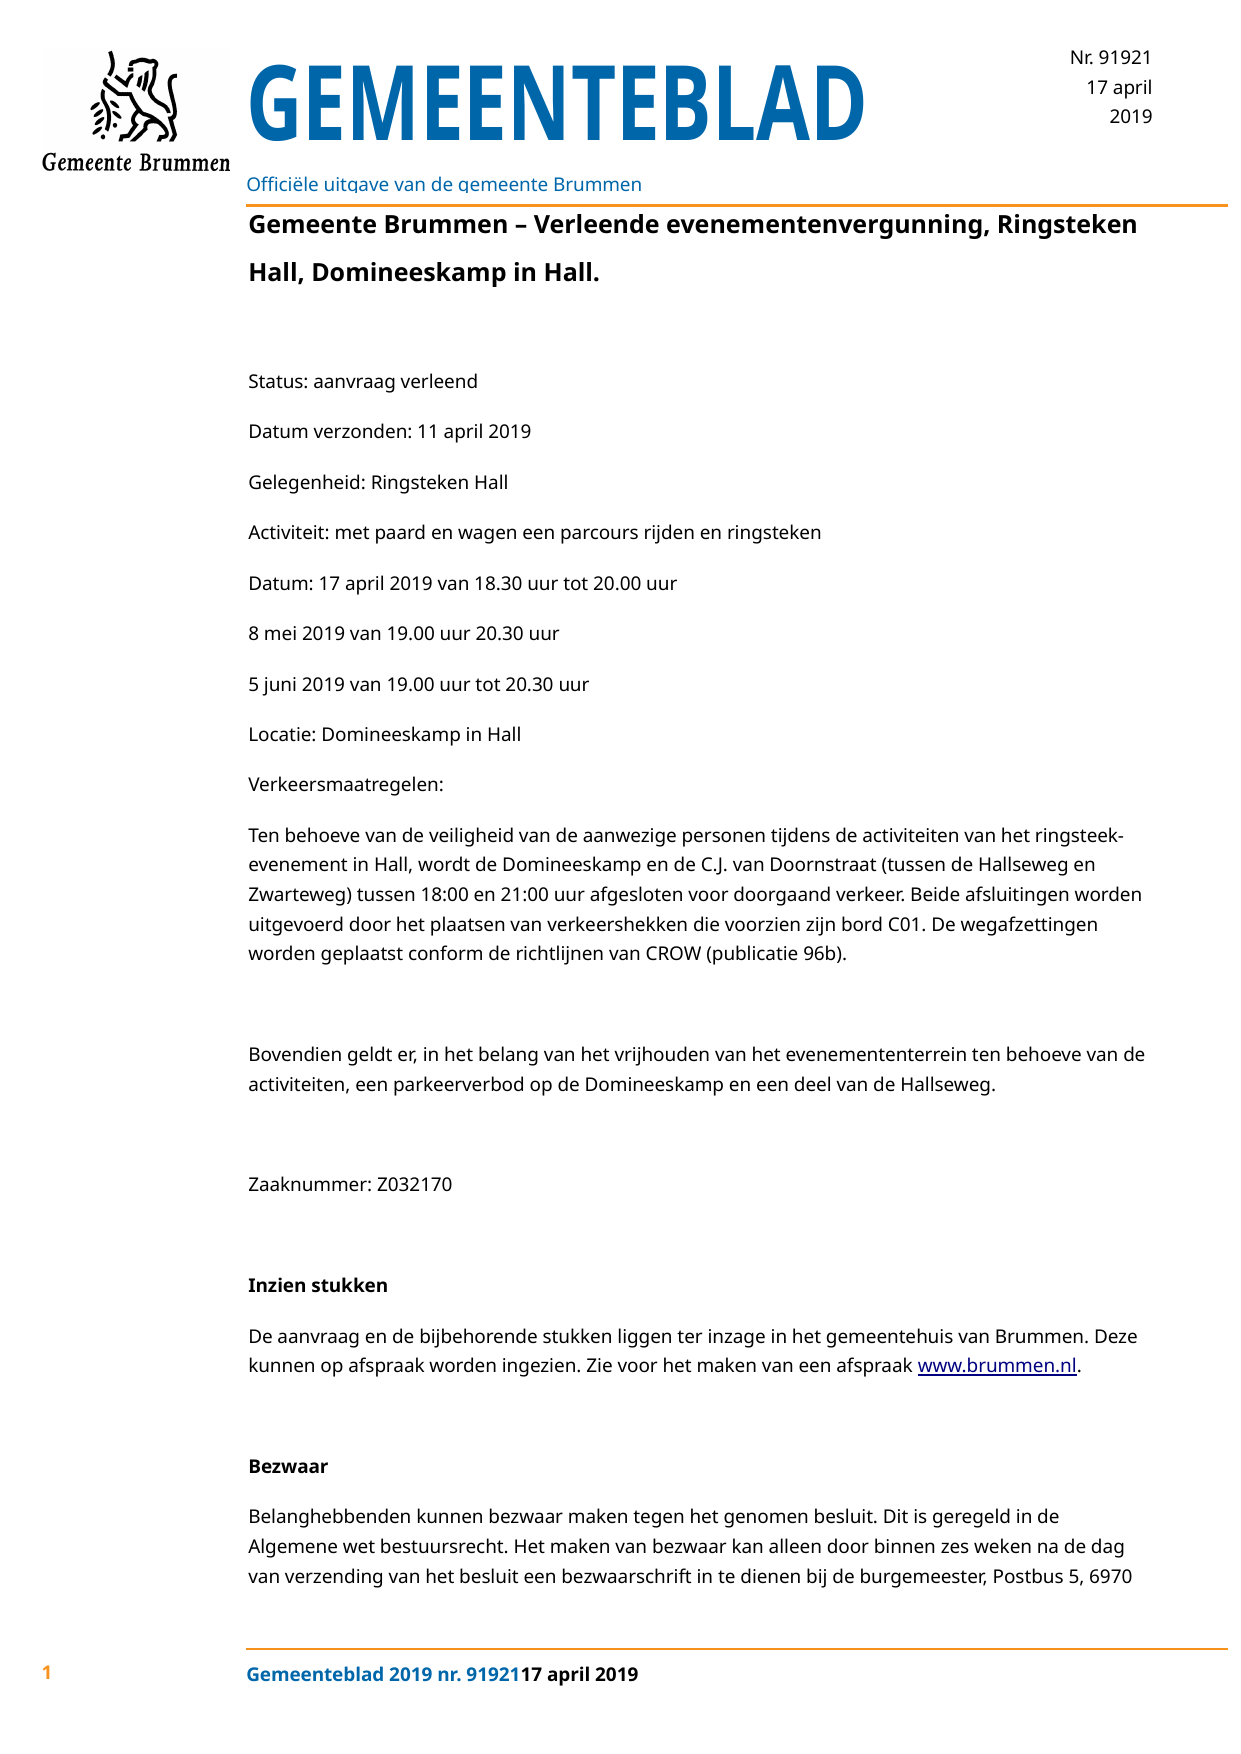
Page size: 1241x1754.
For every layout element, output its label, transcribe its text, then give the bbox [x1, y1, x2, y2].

picture [41, 47, 231, 172]
text 8 mei 2019 van 19.00 uur 20.30 uur [248, 620, 1152, 646]
text Activiteit: met paard en wagen een parcours rijden en ringsteken [248, 519, 1152, 545]
text Gemeente Brummen – Verleende evenementenvergunning, Ringsteken Hall, Domineeskamp in Hall. [248, 207, 1152, 288]
text Verkeersmaatregelen: [248, 772, 1152, 797]
text Datum: 17 april 2019 van 18.30 uur tot 20.00 uur [248, 570, 1152, 596]
text Status: aanvraag verleend [248, 368, 1152, 394]
text Locatie: Domineeskamp in Hall [248, 721, 1152, 747]
text Ten behoeve van de veiligheid van de aanwezige personen tijdens de activiteiten van het ringsteek-evenement in Hall, wordt de Domineeskamp en de C.J. van Doornstraat (tussen de Hallseweg en Zwarteweg) tussen 18:00 en 21:00 uur afgesloten voor doorgaand verkeer. Beide afsluitingen worden uitgevoerd door het plaatsen van verkeershekken die voorzien zijn bord C01. De wegafzettingen worden geplaatst conform de richtlijnen van CROW (publicatie 96b). [248, 822, 1152, 966]
text Gelegenheid: Ringsteken Hall [248, 469, 1152, 495]
text Bezwaar [248, 1453, 1152, 1479]
text Datum verzonden: 11 april 2019 [248, 419, 1152, 444]
text Belanghebbenden kunnen bezwaar maken tegen het genomen besluit. Dit is geregeld in de Algemene wet bestuursrecht. Het maken van bezwaar kan alleen door binnen zes weken na de dag van verzending van het besluit een bezwaarschrift in te dienen bij de burgemeester, Postbus 5, 6970 [248, 1504, 1152, 1589]
text Zaaknummer: Z032170 [248, 1172, 1152, 1197]
text Inzien stukken [248, 1272, 1152, 1298]
text 5 juni 2019 van 19.00 uur tot 20.30 uur [248, 671, 1152, 697]
text De aanvraag en de bijbehorende stukken liggen ter inzage in het gemeentehuis van Brummen. Deze kunnen op afspraak worden ingezien. Zie voor het maken van een afspraak www.brummen.nl. [248, 1323, 1152, 1378]
text Bovendien geldt er, in het belang van het vrijhouden van het evenemententerrein ten behoeve van de activiteiten, een parkeerverbod op de Domineeskamp en een deel van de Hallseweg. [248, 1041, 1152, 1097]
